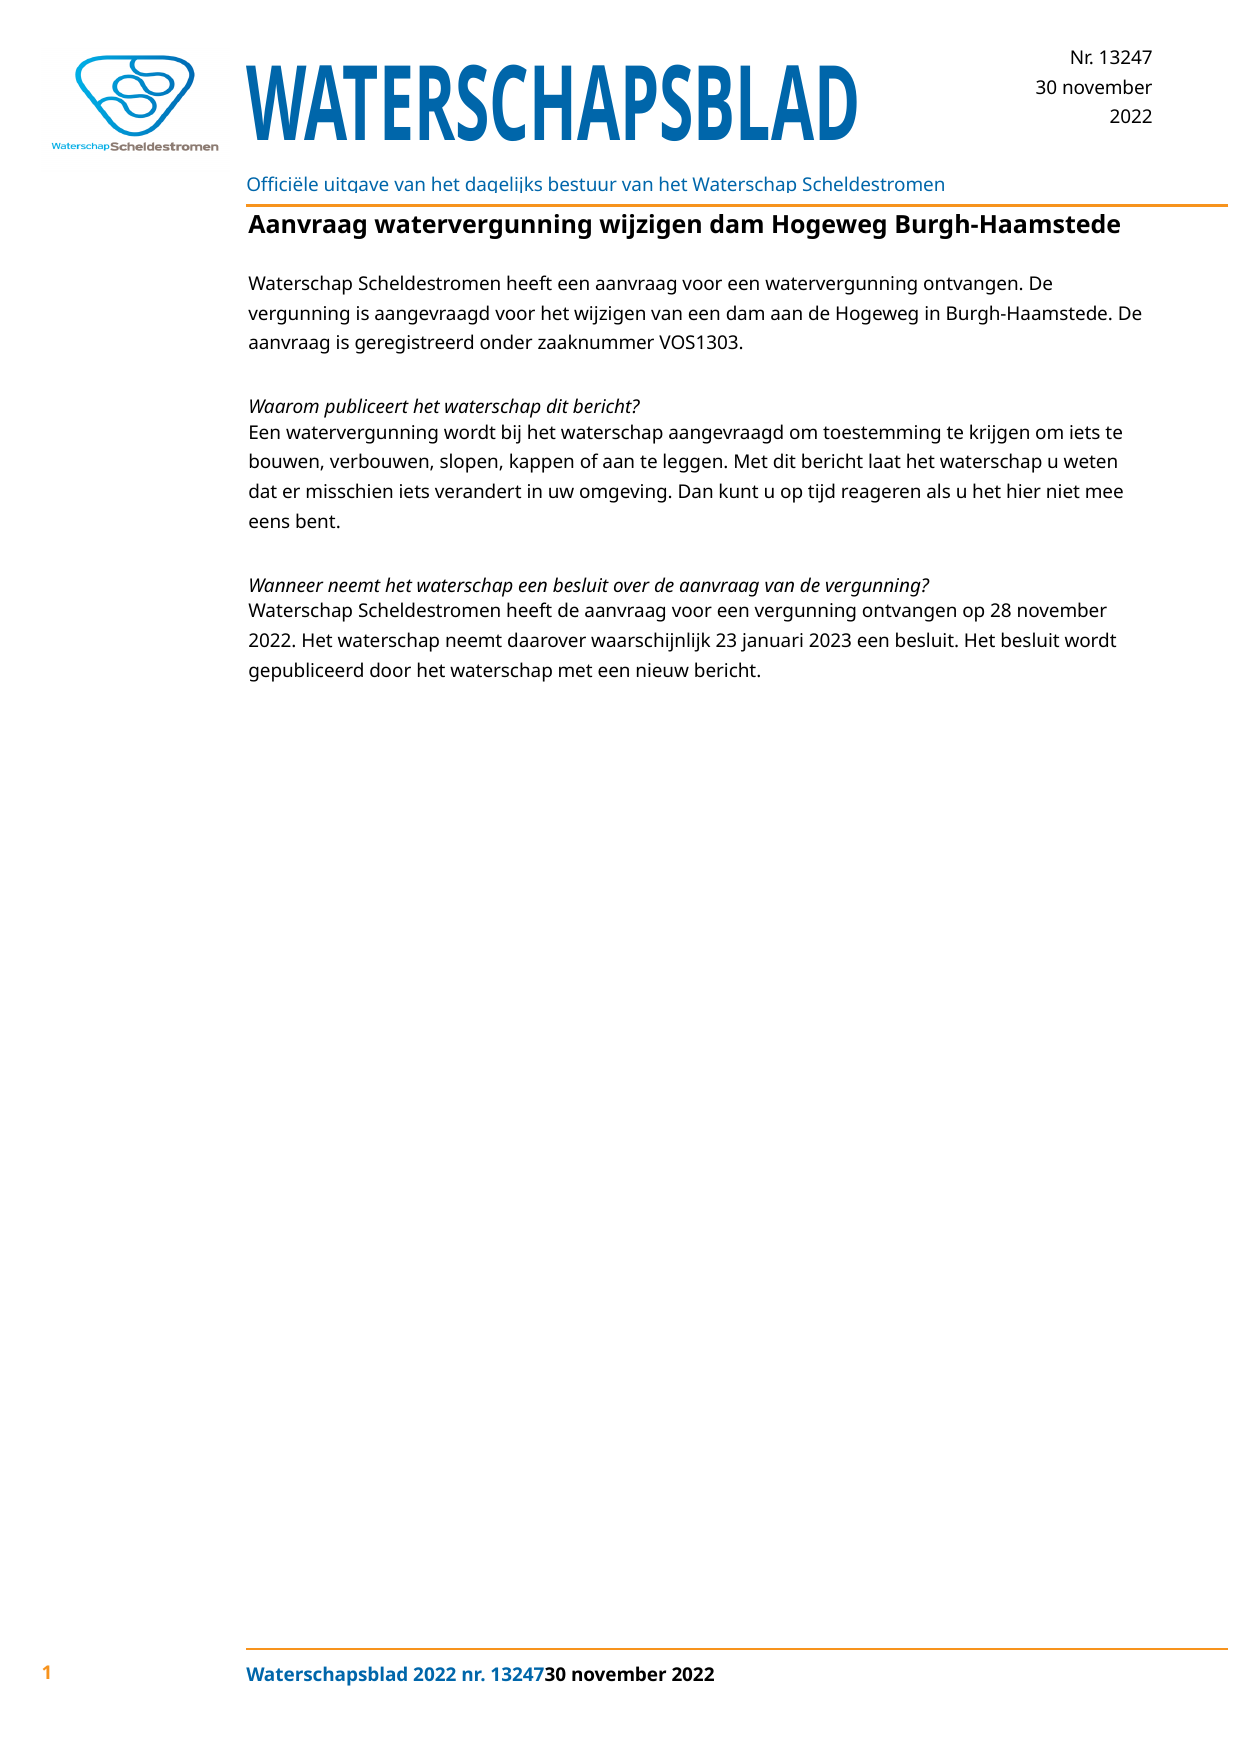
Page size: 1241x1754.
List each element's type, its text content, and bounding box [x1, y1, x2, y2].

text Wanneer neemt het waterschap een besluit over de aanvraag van de vergunning? [248, 572, 1152, 598]
text Aanvraag watervergunning wijzigen dam Hogeweg Burgh-Haamstede [248, 207, 1152, 241]
text Waarom publiceert het waterschap dit bericht? [248, 393, 1152, 419]
text Een watervergunning wordt bij het waterschap aangevraagd om toestemming te krijgen om iets te bouwen, verbouwen, slopen, kappen of aan te leggen. Met dit bericht laat het waterschap u weten dat er misschien iets verandert in uw omgeving. Dan kunt u op tijd reageren als u het hier niet mee eens bent. [248, 419, 1152, 534]
picture [41, 47, 231, 172]
text Waterschap Scheldestromen heeft de aanvraag voor een vergunning ontvangen op 28 november 2022. Het waterschap neemt daarover waarschijnlijk 23 januari 2023 een besluit. Het besluit wordt gepubliceerd door het waterschap met een nieuw bericht. [248, 598, 1152, 682]
text Waterschap Scheldestromen heeft een aanvraag voor een watervergunning ontvangen. De vergunning is aangevraagd voor het wijzigen van een dam aan de Hogeweg in Burgh-Haamstede. De aanvraag is geregistreerd onder zaaknummer VOS1303. [248, 270, 1152, 355]
